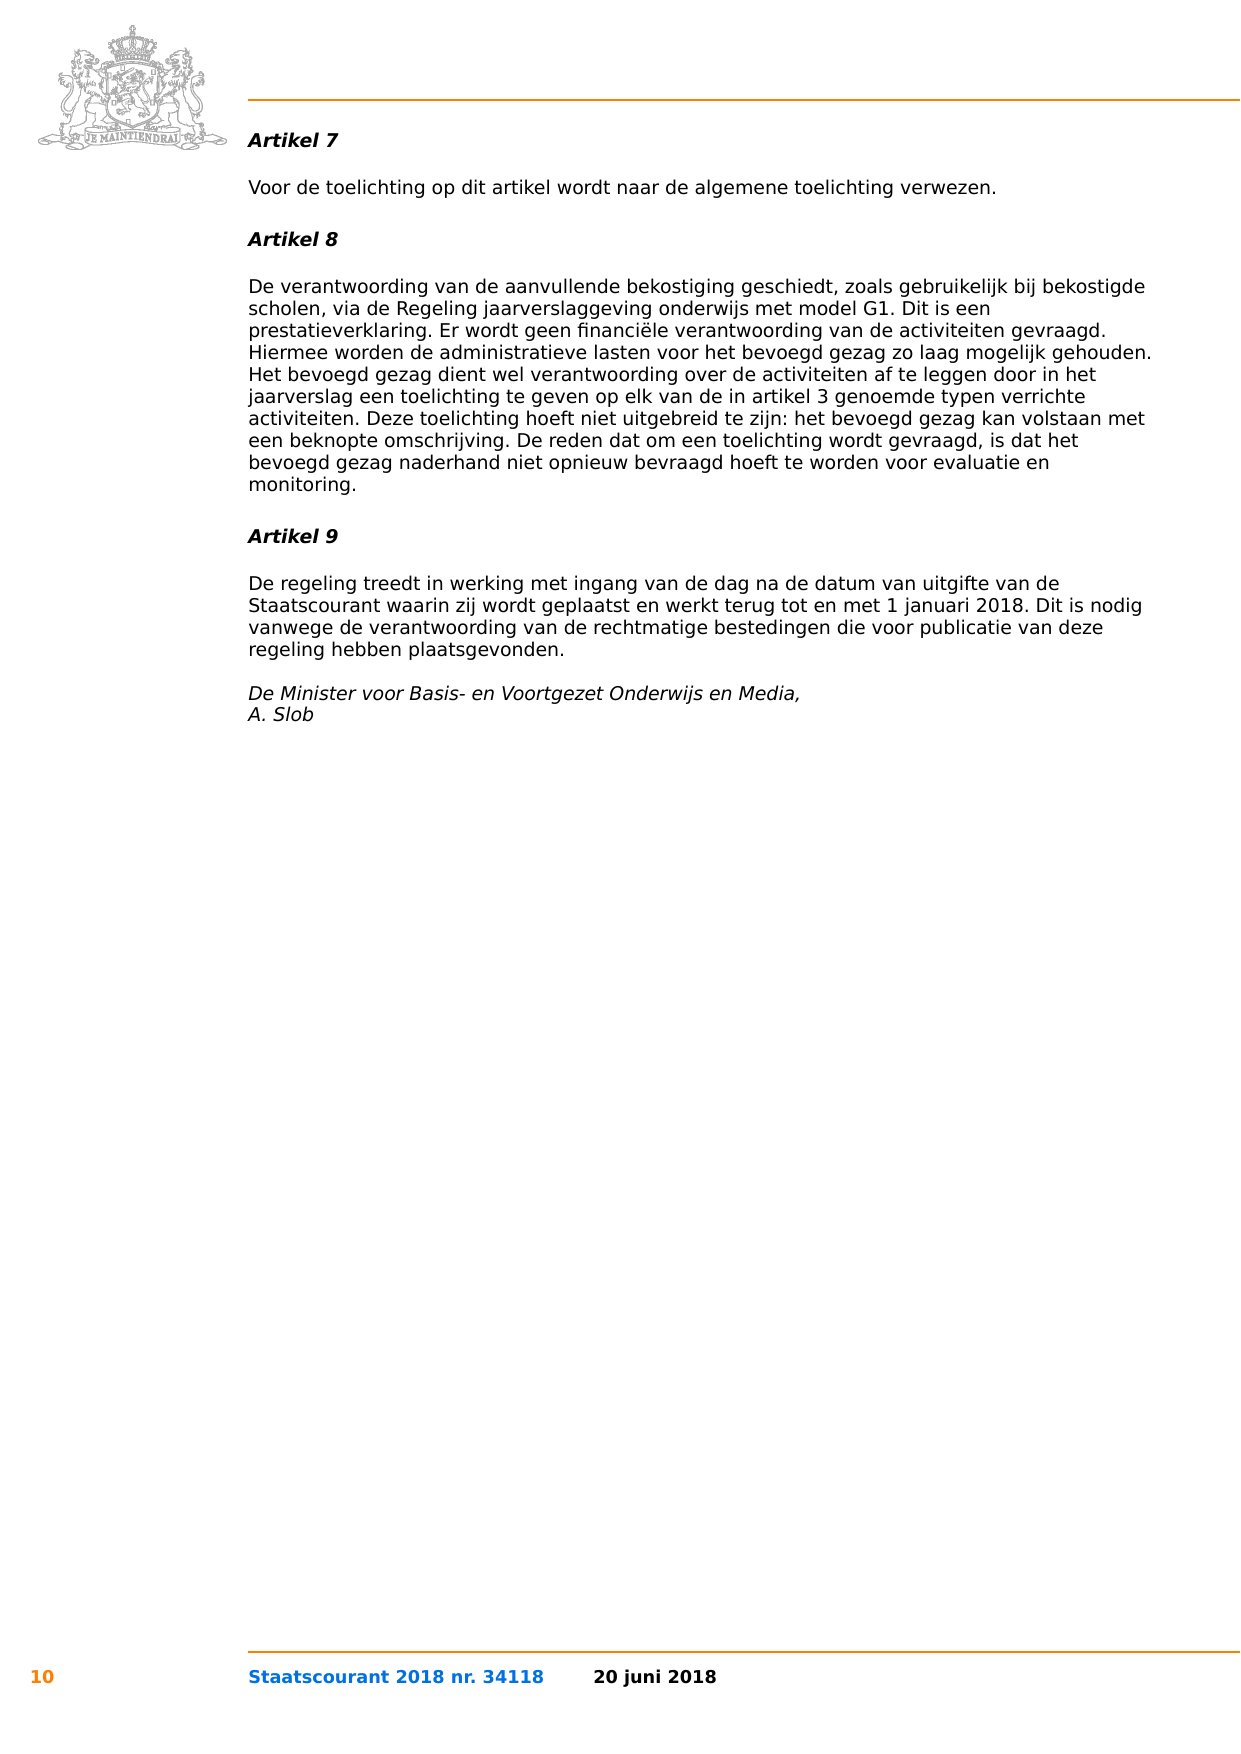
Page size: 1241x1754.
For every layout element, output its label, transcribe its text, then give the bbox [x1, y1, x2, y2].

text De regeling treedt in werking met ingang van de dag na de datum van uitgifte van de Staatscourant waarin zij wordt geplaatst en werkt terug tot en met 1 januari 2018. Dit is nodig vanwege de verantwoording van de rechtmatige bestedingen die voor publicatie van deze regeling hebben plaatsgevonden. [248, 573, 1163, 661]
picture [38, 25, 227, 150]
text De verantwoording van de aanvullende bekostiging geschiedt, zoals gebruikelijk bij bekostigde scholen, via de Regeling jaarverslaggeving onderwijs met model G1. Dit is een prestatieverklaring. Er wordt geen financiële verantwoording van de activiteiten gevraagd. Hiermee worden de administratieve lasten voor het bevoegd gezag zo laag mogelijk gehouden. Het bevoegd gezag dient wel verantwoording over de activiteiten af te leggen door in het jaarverslag een toelichting te geven op elk van de in artikel 3 genoemde typen verrichte activiteiten. Deze toelichting hoeft niet uitgebreid te zijn: het bevoegd gezag kan volstaan met een beknopte omschrijving. De reden dat om een toelichting wordt gevraagd, is dat het bevoegd gezag naderhand niet opnieuw bevraagd hoeft te worden voor evaluatie en monitoring. [248, 276, 1163, 496]
subtitle Artikel 9 [248, 526, 1163, 548]
text De Minister voor Basis- en Voortgezet Onderwijs en Media, A. Slob [248, 682, 1163, 726]
subtitle Artikel 7 [248, 130, 1163, 152]
subtitle Artikel 8 [248, 229, 1163, 251]
text Voor de toelichting op dit artikel wordt naar de algemene toelichting verwezen. [248, 177, 1163, 199]
